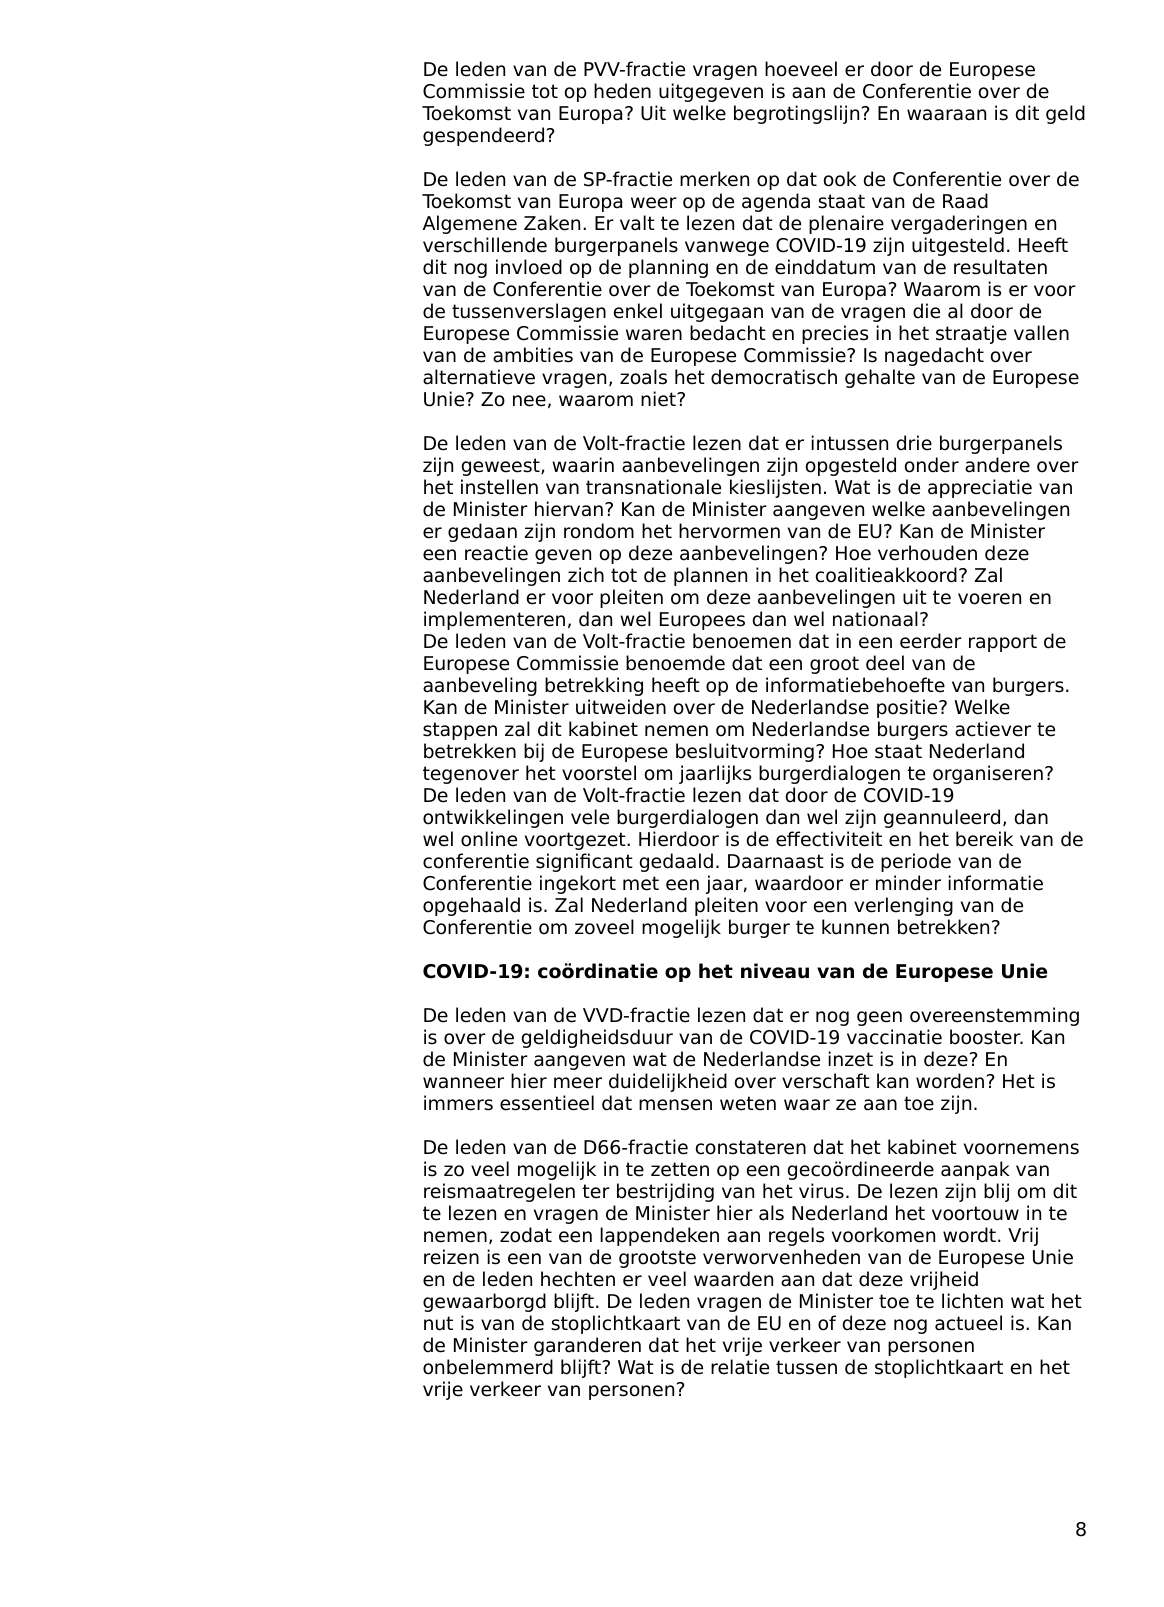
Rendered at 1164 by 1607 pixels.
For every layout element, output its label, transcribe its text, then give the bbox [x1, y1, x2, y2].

text De leden van de Volt-fractie benoemen dat in een eerder rapport de Europese Commissie benoemde dat een groot deel van de aanbeveling betrekking heeft op de informatiebehoefte van burgers. Kan de Minister uitweiden over de Nederlandse positie? Welke stappen zal dit kabinet nemen om Nederlandse burgers actiever te betrekken bij de Europese besluitvorming? Hoe staat Nederland tegenover het voorstel om jaarlijks burgerdialogen te organiseren? [422, 631, 1087, 785]
text De leden van de Volt-fractie lezen dat er intussen drie burgerpanels zijn geweest, waarin aanbevelingen zijn opgesteld onder andere over het instellen van transnationale kieslijsten. Wat is de appreciatie van de Minister hiervan? Kan de Minister aangeven welke aanbevelingen er gedaan zijn rondom het hervormen van de EU? Kan de Minister een reactie geven op deze aanbevelingen? Hoe verhouden deze aanbevelingen zich tot de plannen in het coalitieakkoord? Zal Nederland er voor pleiten om deze aanbevelingen uit te voeren en implementeren, dan wel Europees dan wel nationaal? [422, 433, 1087, 631]
text De leden van de SP-fractie merken op dat ook de Conferentie over de Toekomst van Europa weer op de agenda staat van de Raad Algemene Zaken. Er valt te lezen dat de plenaire vergaderingen en verschillende burgerpanels vanwege COVID-19 zijn uitgesteld. Heeft dit nog invloed op de planning en de einddatum van de resultaten van de Conferentie over de Toekomst van Europa? Waarom is er voor de tussenverslagen enkel uitgegaan van de vragen die al door de Europese Commissie waren bedacht en precies in het straatje vallen van de ambities van de Europese Commissie? Is nagedacht over alternatieve vragen, zoals het democratisch gehalte van de Europese Unie? Zo nee, waarom niet? [422, 169, 1087, 411]
subtitle COVID-19: coördinatie op het niveau van de Europese Unie [422, 961, 1087, 983]
text De leden van de Volt-fractie lezen dat door de COVID-19 ontwikkelingen vele burgerdialogen dan wel zijn geannuleerd, dan wel online voortgezet. Hierdoor is de effectiviteit en het bereik van de conferentie significant gedaald. Daarnaast is de periode van de Conferentie ingekort met een jaar, waardoor er minder informatie opgehaald is. Zal Nederland pleiten voor een verlenging van de Conferentie om zoveel mogelijk burger te kunnen betrekken? [422, 785, 1087, 939]
text De leden van de D66-fractie constateren dat het kabinet voornemens is zo veel mogelijk in te zetten op een gecoördineerde aanpak van reismaatregelen ter bestrijding van het virus. De lezen zijn blij om dit te lezen en vragen de Minister hier als Nederland het voortouw in te nemen, zodat een lappendeken aan regels voorkomen wordt. Vrij reizen is een van de grootste verworvenheden van de Europese Unie en de leden hechten er veel waarden aan dat deze vrijheid gewaarborgd blijft. De leden vragen de Minister toe te lichten wat het nut is van de stoplichtkaart van de EU en of deze nog actueel is. Kan de Minister garanderen dat het vrije verkeer van personen onbelemmerd blijft? Wat is de relatie tussen de stoplichtkaart en het vrije verkeer van personen? [422, 1137, 1087, 1401]
text De leden van de VVD-fractie lezen dat er nog geen overeenstemming is over de geldigheidsduur van de COVID-19 vaccinatie booster. Kan de Minister aangeven wat de Nederlandse inzet is in deze? En wanneer hier meer duidelijkheid over verschaft kan worden? Het is immers essentieel dat mensen weten waar ze aan toe zijn. [422, 1005, 1087, 1115]
text De leden van de PVV-fractie vragen hoeveel er door de Europese Commissie tot op heden uitgegeven is aan de Conferentie over de Toekomst van Europa? Uit welke begrotingslijn? En waaraan is dit geld gespendeerd? [422, 59, 1087, 147]
